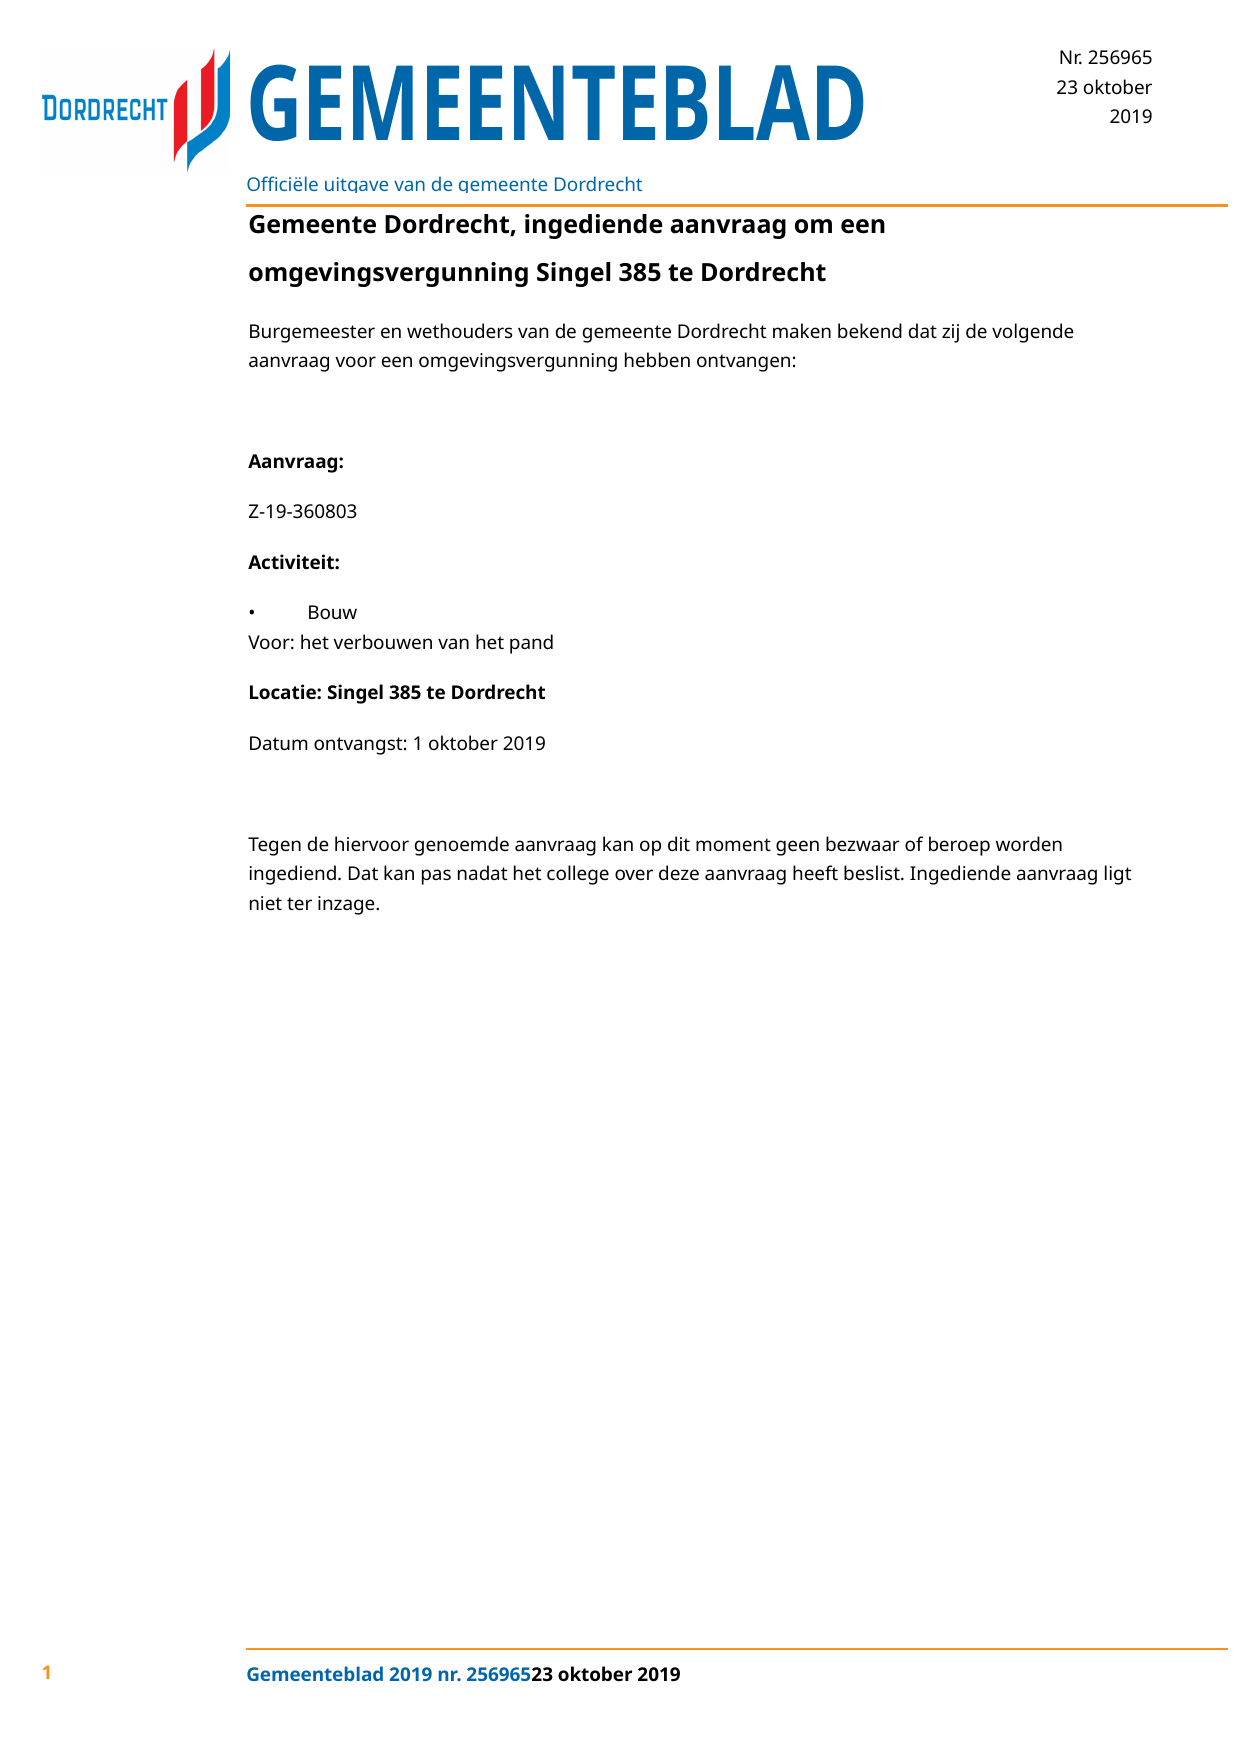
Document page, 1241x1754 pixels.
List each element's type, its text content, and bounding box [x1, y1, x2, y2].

text Burgemeester en wethouders van de gemeente Dordrecht maken bekend dat zij de volgende aanvraag voor een omgevingsvergunning hebben ontvangen: [248, 318, 1152, 373]
list Bouw [248, 599, 1152, 625]
text Datum ontvangst: 1 oktober 2019 [248, 730, 1152, 756]
text Activiteit: [248, 549, 1152, 575]
text Z-19-360803 [248, 499, 1152, 524]
text Tegen de hiervoor genoemde aanvraag kan op dit moment geen bezwaar of beroep worden ingediend. Dat kan pas nadat het college over deze aanvraag heeft beslist. Ingediende aanvraag ligt niet ter inzage. [248, 831, 1152, 916]
picture [41, 47, 231, 172]
text Voor: het verbouwen van het pand [248, 629, 1152, 655]
text Locatie: Singel 385 te Dordrecht [248, 679, 1152, 705]
text Gemeente Dordrecht, ingediende aanvraag om een omgevingsvergunning Singel 385 te Dordrecht [248, 207, 1152, 288]
text Aanvraag: [248, 448, 1152, 474]
